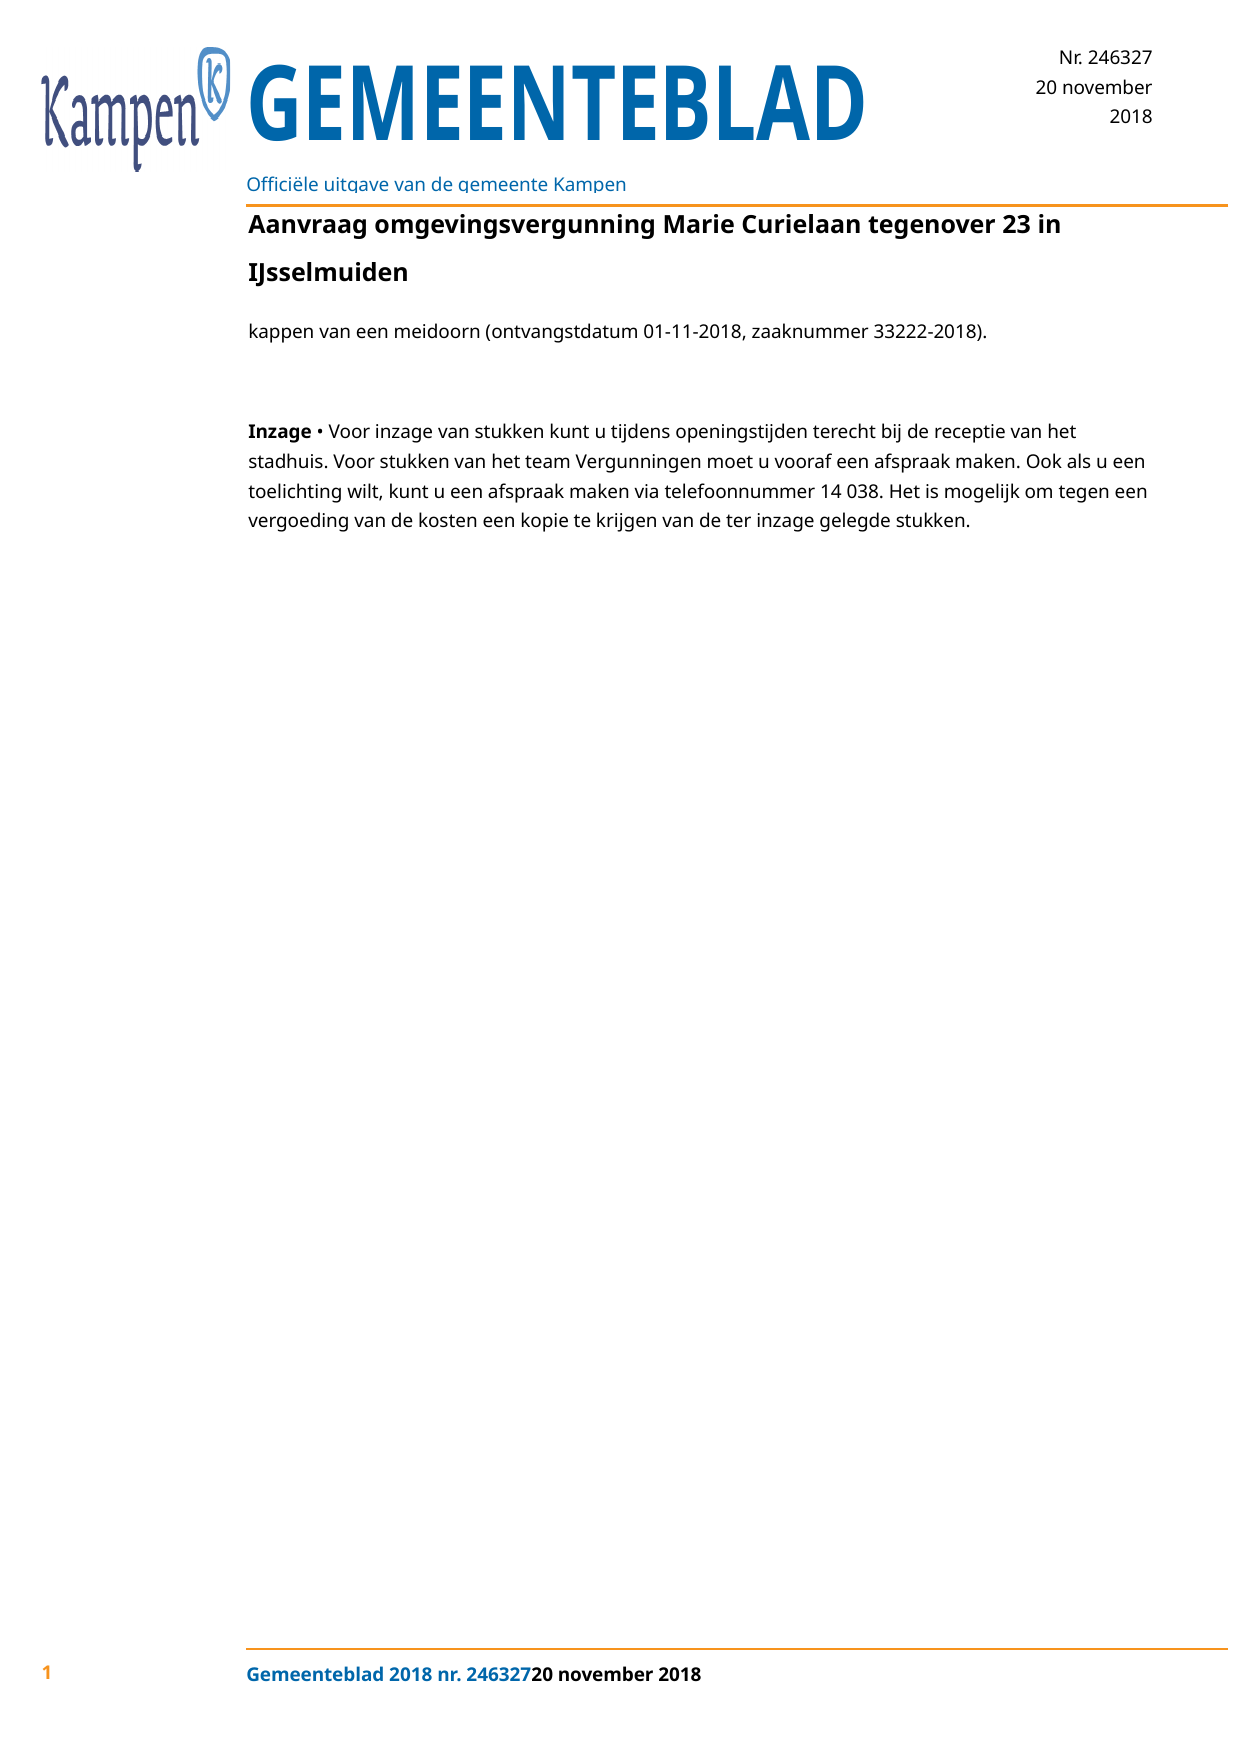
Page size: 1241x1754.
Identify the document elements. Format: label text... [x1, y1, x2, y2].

text kappen van een meidoorn (ontvangstdatum 01-11-2018, zaaknummer 33222-2018). [248, 318, 1152, 344]
text Inzage • Voor inzage van stukken kunt u tijdens openingstijden terecht bij de receptie van het stadhuis. Voor stukken van het team Vergunningen moet u vooraf een afspraak maken. Ook als u een toelichting wilt, kunt u een afspraak maken via telefoonnummer 14 038. Het is mogelijk om tegen een vergoeding van de kosten een kopie te krijgen van de ter inzage gelegde stukken. [248, 419, 1152, 533]
text Aanvraag omgevingsvergunning Marie Curielaan tegenover 23 in IJsselmuiden [248, 207, 1152, 288]
picture [41, 47, 231, 172]
